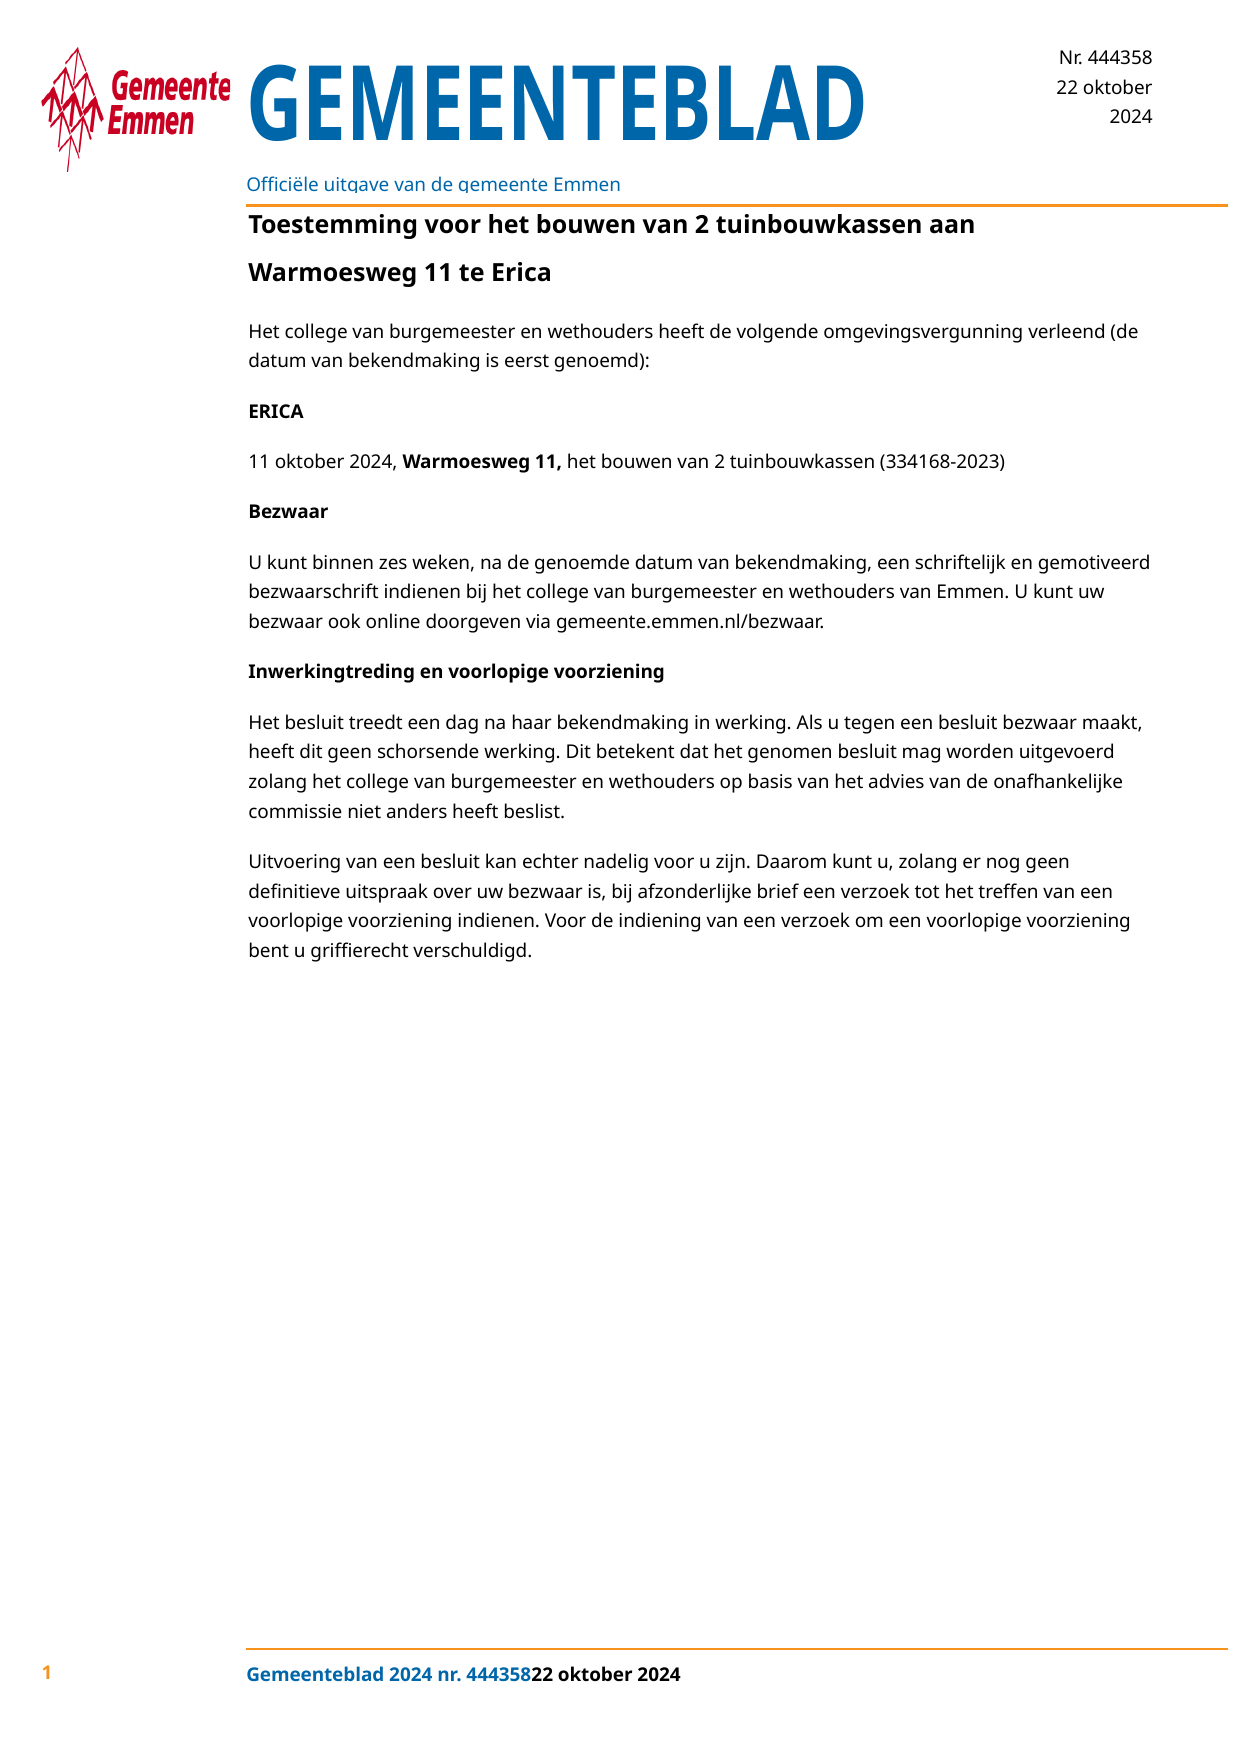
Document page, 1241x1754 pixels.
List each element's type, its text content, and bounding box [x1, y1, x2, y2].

text ERICA [248, 398, 1152, 424]
text Toestemming voor het bouwen van 2 tuinbouwkassen aan Warmoesweg 11 te Erica [248, 207, 1152, 288]
text Bezwaar [248, 499, 1152, 524]
text Het college van burgemeester en wethouders heeft de volgende omgevingsvergunning verleend (de datum van bekendmaking is eerst genoemd): [248, 318, 1152, 373]
picture [41, 47, 231, 172]
text Het besluit treedt een dag na haar bekendmaking in werking. Als u tegen een besluit bezwaar maakt, heeft dit geen schorsende werking. Dit betekent dat het genomen besluit mag worden uitgevoerd zolang het college van burgemeester en wethouders op basis van het advies van de onafhankelijke commissie niet anders heeft beslist. [248, 709, 1152, 824]
text U kunt binnen zes weken, na de genoemde datum van bekendmaking, een schriftelijk en gemotiveerd bezwaarschrift indienen bij het college van burgemeester en wethouders van Emmen. U kunt uw bezwaar ook online doorgeven via gemeente.emmen.nl/bezwaar. [248, 549, 1152, 634]
text 11 oktober 2024, Warmoesweg 11, het bouwen van 2 tuinbouwkassen (334168-2023) [248, 448, 1152, 474]
text Inwerkingtreding en voorlopige voorziening [248, 659, 1152, 684]
text Uitvoering van een besluit kan echter nadelig voor u zijn. Daarom kunt u, zolang er nog geen definitieve uitspraak over uw bezwaar is, bij afzonderlijke brief een verzoek tot het treffen van een voorlopige voorziening indienen. Voor de indiening van een verzoek om een voorlopige voorziening bent u griffierecht verschuldigd. [248, 848, 1152, 963]
